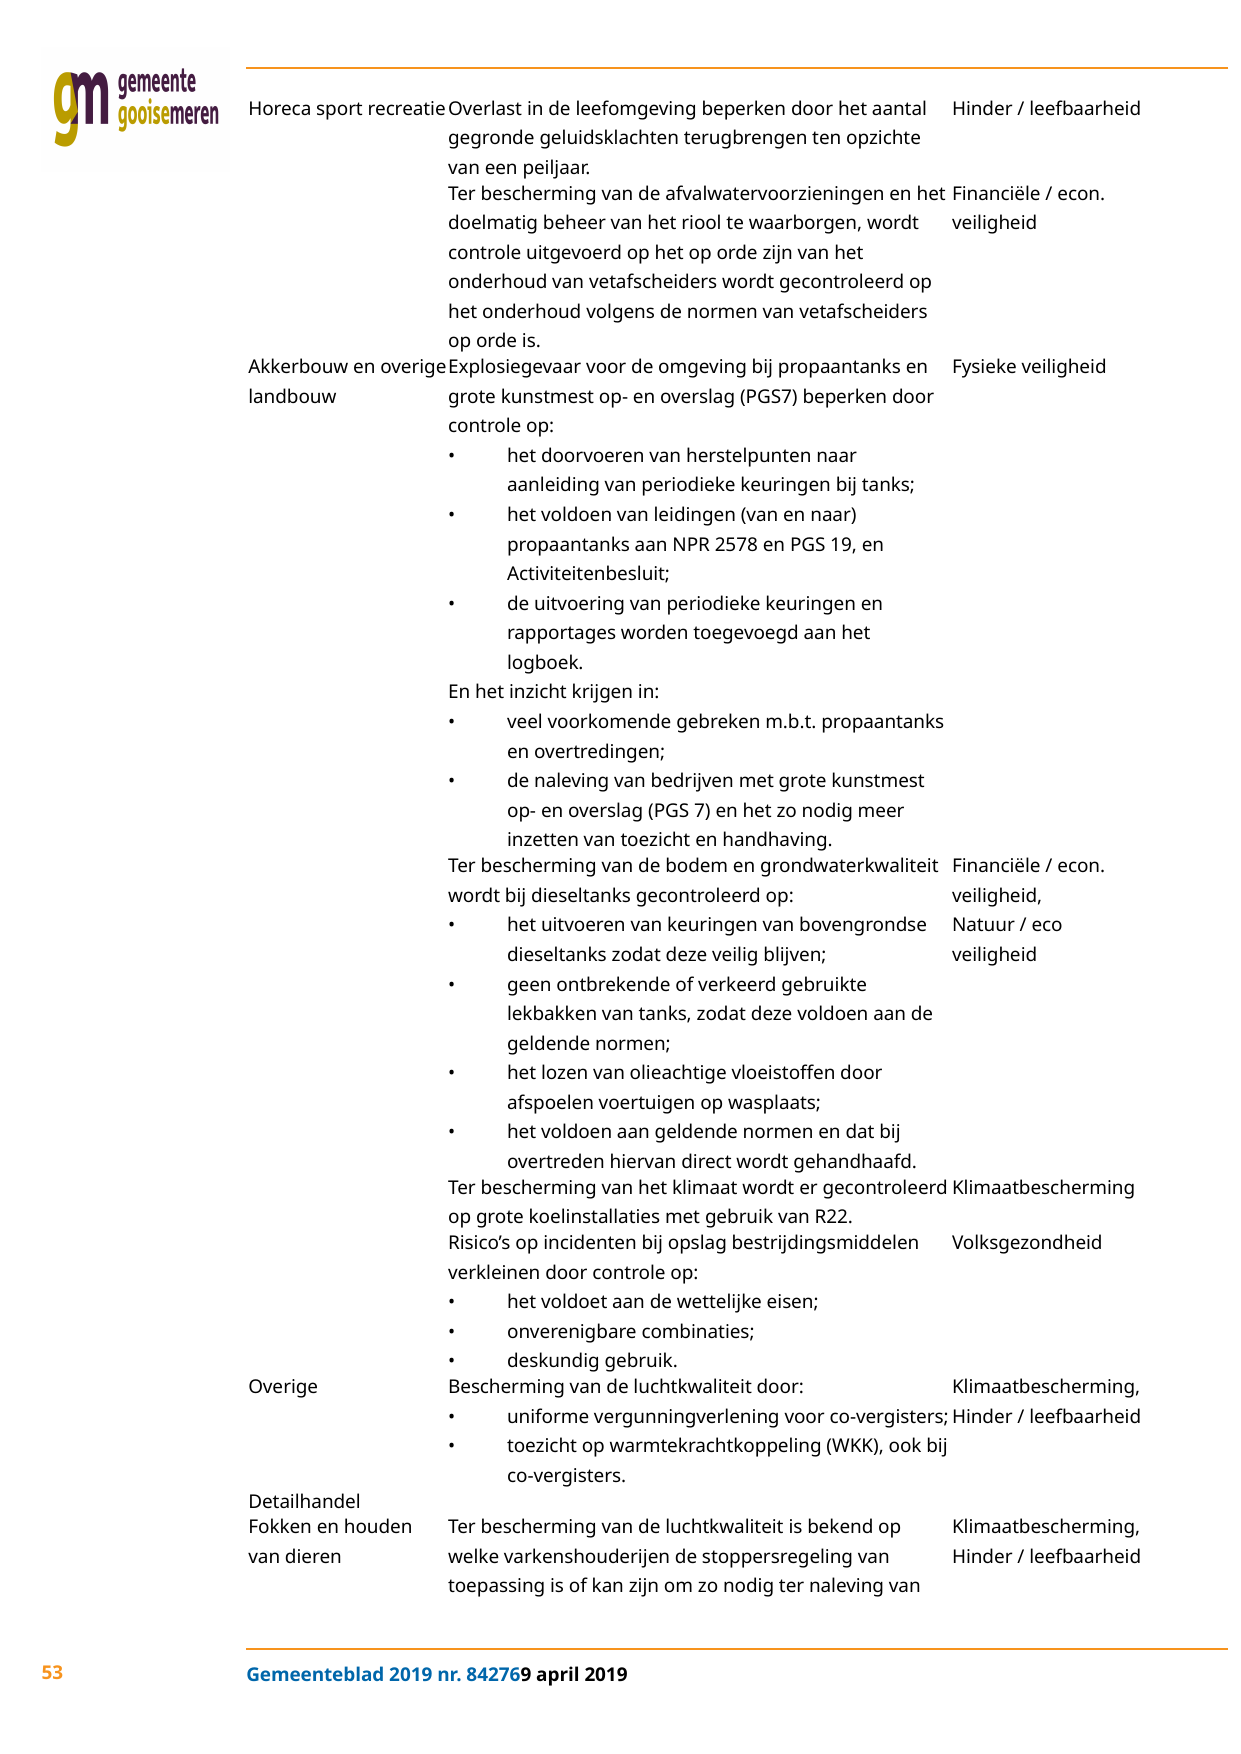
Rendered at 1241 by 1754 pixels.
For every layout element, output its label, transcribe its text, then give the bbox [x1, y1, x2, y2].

table_cell [248, 180, 448, 353]
table_cell Ter bescherming van het klimaat wordt er gecontroleerd op grote koelinstallaties met gebruik van R22. [448, 1174, 952, 1229]
table_cell [248, 853, 448, 1174]
table_cell Risico’s op incidenten bij opslag bestrijdingsmiddelen verkleinen door controle op: het voldoet aan de wettelijke eisen; onverenigbare combinaties; deskundig gebruik. [448, 1229, 952, 1373]
table_cell Fokken en houden van dieren [248, 1514, 448, 1598]
table_cell Hinder / leefbaarheid [952, 95, 1152, 180]
table_cell Klimaatbescherming, Hinder / leefbaarheid [952, 1514, 1152, 1598]
table_cell Financiële / econ. veiligheid [952, 180, 1152, 353]
table_cell Overlast in de leefomgeving beperken door het aantal gegronde geluidsklachten terugbrengen ten opzichte van een peiljaar. [448, 95, 952, 180]
table_cell Bescherming van de luchtkwaliteit door: uniforme vergunningverlening voor co-vergisters; toezicht op warmtekrachtkoppeling (WKK), ook bij co-vergisters. [448, 1373, 952, 1488]
table_cell Volksgezondheid [952, 1229, 1152, 1373]
table_cell [448, 1488, 952, 1513]
table_cell [248, 1229, 448, 1373]
table_cell Overige [248, 1373, 448, 1488]
table_cell Ter bescherming van de bodem en grondwaterkwaliteit wordt bij dieseltanks gecontroleerd op: het uitvoeren van keuringen van bovengrondse dieseltanks zodat deze veilig blijven; geen ontbrekende of verkeerd gebruikte lekbakken van tanks, zodat deze voldoen aan de geldende normen; het lozen van olieachtige vloeistoffen door afspoelen voertuigen op wasplaats; het voldoen aan geldende normen en dat bij overtreden hiervan direct wordt gehandhaafd. [448, 853, 952, 1174]
table_cell Ter bescherming van de afvalwatervoorzieningen en het doelmatig beheer van het riool te waarborgen, wordt controle uitgevoerd op het op orde zijn van het onderhoud van vetafscheiders wordt gecontroleerd op het onderhoud volgens de normen van vetafscheiders op orde is. [448, 180, 952, 353]
table_cell Explosiegevaar voor de omgeving bij propaantanks en grote kunstmest op- en overslag (PGS7) beperken door controle op: het doorvoeren van herstelpunten naar aanleiding van periodieke keuringen bij tanks; het voldoen van leidingen (van en naar) propaantanks aan NPR 2578 en PGS 19, en Activiteitenbesluit; de uitvoering van periodieke keuringen en rapportages worden toegevoegd aan het logboek. En het inzicht krijgen in: veel voorkomende gebreken m.b.t. propaantanks en overtredingen; de naleving van bedrijven met grote kunstmest op- en overslag (PGS 7) en het zo nodig meer inzetten van toezicht en handhaving. [448, 353, 952, 852]
table_cell Akkerbouw en overige landbouw [248, 353, 448, 852]
table_cell Klimaatbescherming [952, 1174, 1152, 1229]
table_cell Ter bescherming van de luchtkwaliteit is bekend op welke varkenshouderijen de stoppersregeling van toepassing is of kan zijn om zo nodig ter naleving van [448, 1514, 952, 1598]
table_cell Fysieke veiligheid [952, 353, 1152, 852]
table_cell [952, 1488, 1152, 1513]
table_cell Klimaatbescherming, Hinder / leefbaarheid [952, 1373, 1152, 1488]
table_cell Detailhandel [248, 1488, 448, 1513]
table_cell Financiële / econ. veiligheid, Natuur / eco veiligheid [952, 853, 1152, 1174]
table_cell [248, 1174, 448, 1229]
table_cell Horeca sport recreatie [248, 95, 448, 180]
picture [41, 47, 231, 172]
